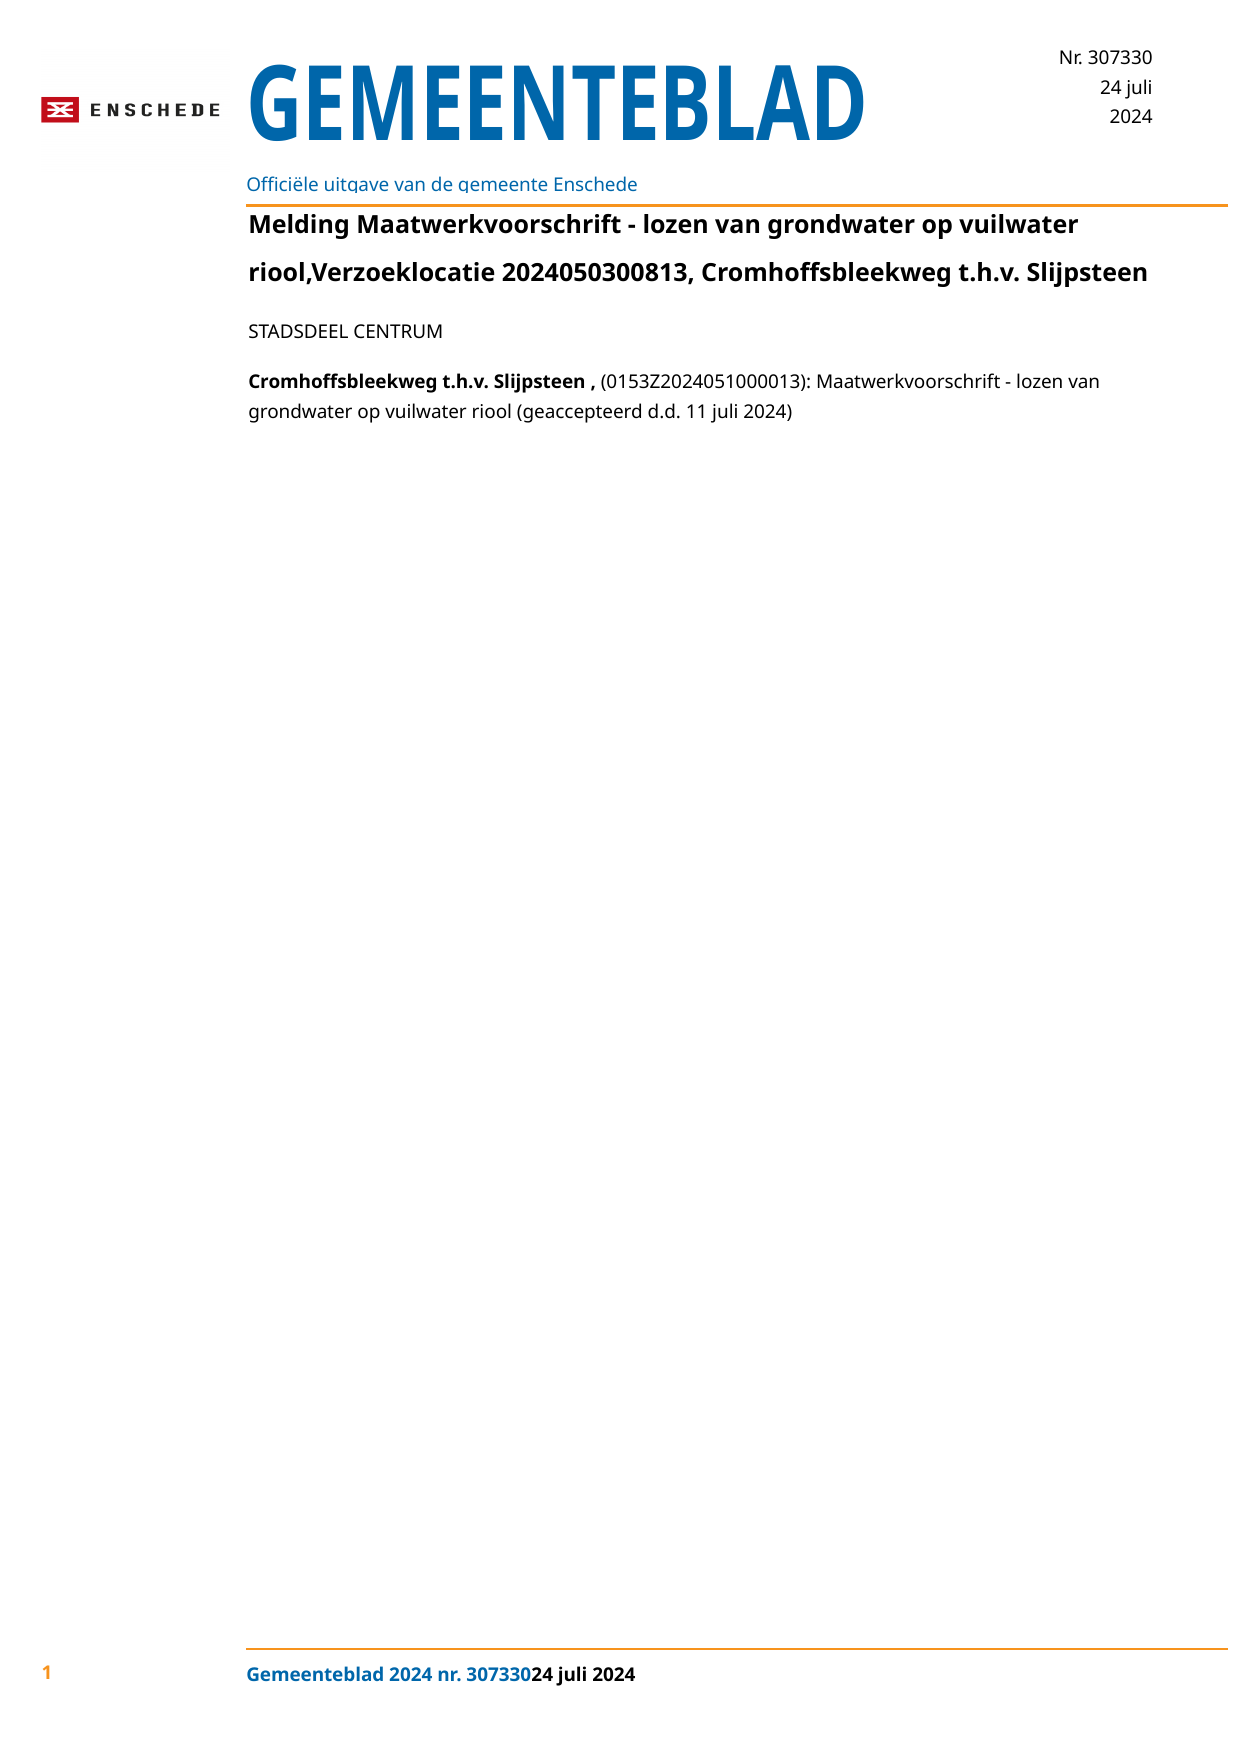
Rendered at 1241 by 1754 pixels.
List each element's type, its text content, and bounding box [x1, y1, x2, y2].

text Cromhoffsbleekweg t.h.v. Slijpsteen , (0153Z2024051000013): Maatwerkvoorschrift - lozen van grondwater op vuilwater riool (geaccepteerd d.d. 11 juli 2024) [248, 368, 1152, 424]
picture [41, 47, 231, 172]
text Melding Maatwerkvoorschrift - lozen van grondwater op vuilwater riool,Verzoeklocatie 2024050300813, Cromhoffsbleekweg t.h.v. Slijpsteen [248, 207, 1152, 288]
text STADSDEEL CENTRUM [248, 318, 1152, 344]
